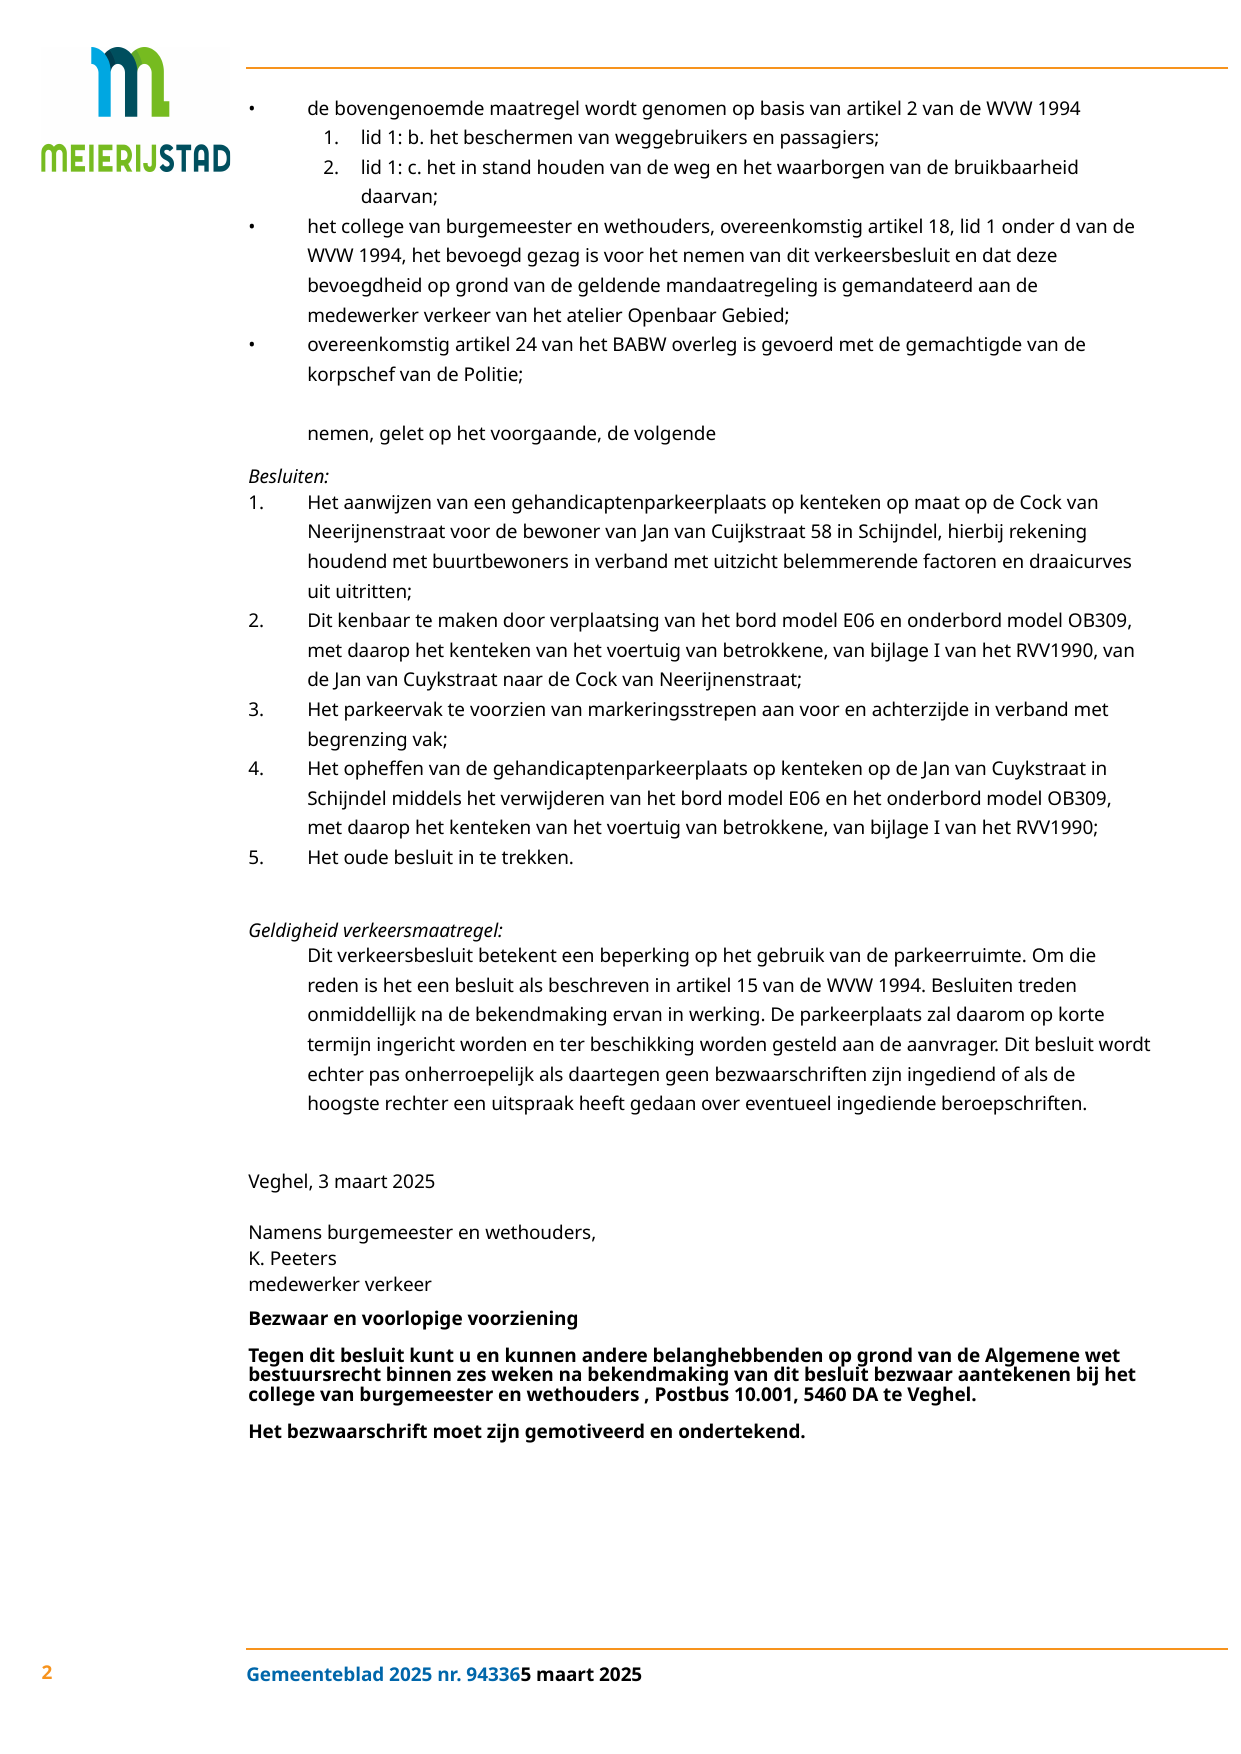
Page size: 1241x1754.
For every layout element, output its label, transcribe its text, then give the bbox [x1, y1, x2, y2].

text Bezwaar en voorlopige voorziening [248, 1310, 1152, 1329]
list lid 1: b. het beschermen van weggebruikers en passagiers; [323, 124, 1152, 150]
text Geldigheid verkeersmaatregel: [248, 917, 1152, 942]
list Het opheffen van de gehandicaptenparkeerplaats op kenteken op de Jan van Cuykstraat in Schijndel middels het verwijderen van het bord model E06 en het onderbord model OB309, met daarop het kenteken van het voertuig van betrokkene, van bijlage I van het RVV1990; [248, 755, 1152, 840]
text Besluiten: [248, 463, 1152, 489]
list de bovengenoemde maatregel wordt genomen op basis van artikel 2 van de WVW 1994 [248, 95, 1152, 121]
list overeenkomstig artikel 24 van het BABW overleg is gevoerd met de gemachtigde van de korpschef van de Politie; [248, 331, 1152, 387]
text K. Peeters [248, 1245, 1152, 1271]
list het college van burgemeester en wethouders, overeenkomstig artikel 18, lid 1 onder d van de WVW 1994, het bevoegd gezag is voor het nemen van dit verkeersbesluit en dat deze bevoegdheid op grond van de geldende mandaatregeling is gemandateerd aan de medewerker verkeer van het atelier Openbaar Gebied; [248, 213, 1152, 328]
text Tegen dit besluit kunt u en kunnen andere belanghebbenden op grond van de Algemene wet bestuursrecht binnen zes weken na bekendmaking van dit besluit bezwaar aantekenen bij het college van burgemeester en wethouders , Postbus 10.001, 5460 DA te Veghel. [248, 1347, 1152, 1405]
text Het bezwaarschrift moet zijn gemotiveerd en ondertekend. [248, 1423, 1152, 1442]
list Het oude besluit in te trekken. [248, 844, 1152, 870]
text Veghel, 3 maart 2025 [248, 1168, 1152, 1193]
list Het parkeervak te voorzien van markeringsstrepen aan voor en achterzijde in verband met begrenzing vak; [248, 696, 1152, 751]
text Namens burgemeester en wethouders, [248, 1219, 1152, 1245]
list Dit kenbaar te maken door verplaatsing van het bord model E06 en onderbord model OB309, met daarop het kenteken van het voertuig van betrokkene, van bijlage I van het RVV1990, van de Jan van Cuykstraat naar de Cock van Neerijnenstraat; [248, 607, 1152, 692]
picture [41, 47, 231, 172]
list nemen, gelet op het voorgaande, de volgende [248, 420, 1152, 446]
list Het aanwijzen van een gehandicaptenparkeerplaats op kenteken op maat op de Cock van Neerijnenstraat voor de bewoner van Jan van Cuijkstraat 58 in Schijndel, hierbij rekening houdend met buurtbewoners in verband met uitzicht belemmerende factoren en draaicurves uit uitritten; [248, 489, 1152, 603]
text medewerker verkeer [248, 1271, 1152, 1296]
list lid 1: c. het in stand houden van de weg en het waarborgen van de bruikbaarheid daarvan; [323, 154, 1152, 209]
list Dit verkeersbesluit betekent een beperking op het gebruik van de parkeerruimte. Om die reden is het een besluit als beschreven in artikel 15 van de WVW 1994. Besluiten treden onmiddellijk na de bekendmaking ervan in werking. De parkeerplaats zal daarom op korte termijn ingericht worden en ter beschikking worden gesteld aan de aanvrager. Dit besluit wordt echter pas onherroepelijk als daartegen geen bezwaarschriften zijn ingediend of als de hoogste rechter een uitspraak heeft gedaan over eventueel ingediende beroepschriften. [248, 942, 1152, 1116]
